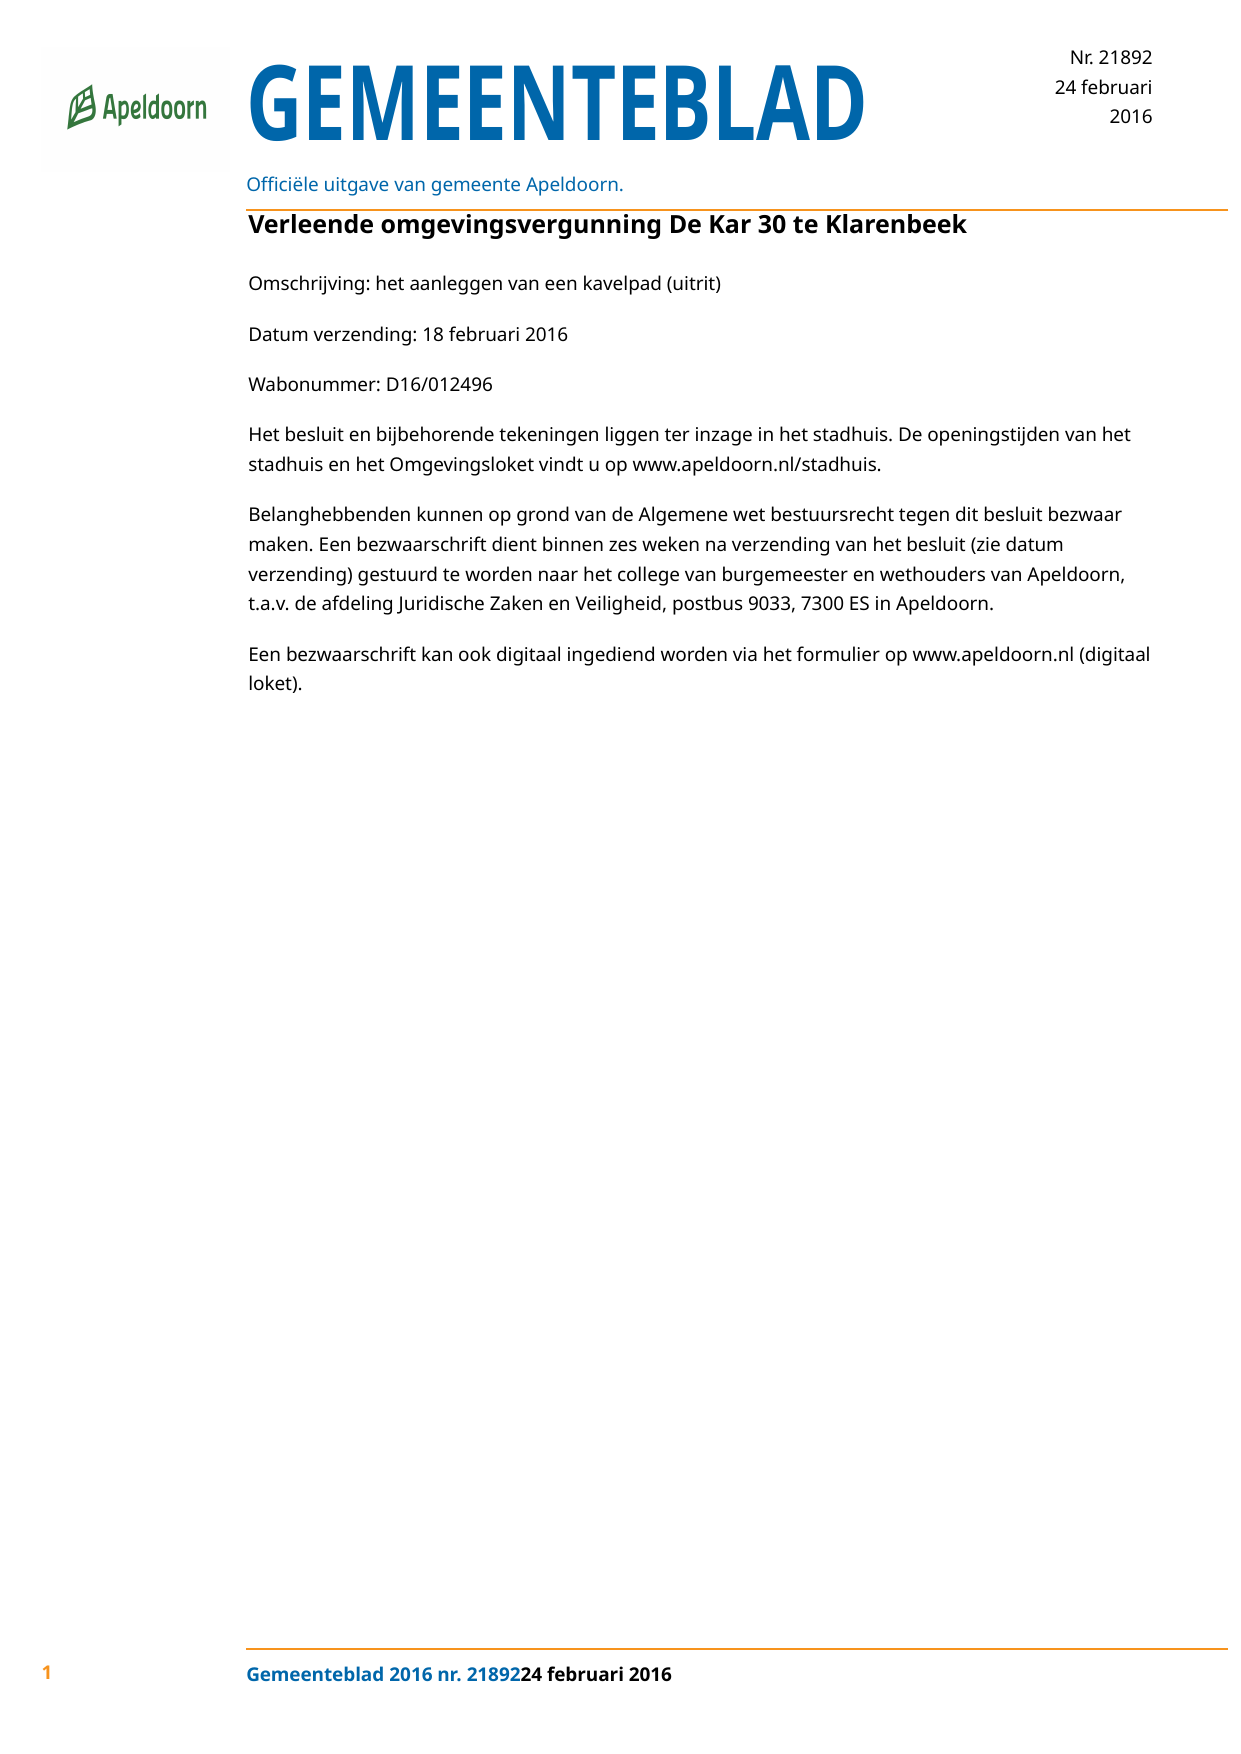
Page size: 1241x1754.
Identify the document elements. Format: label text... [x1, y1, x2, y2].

picture [41, 47, 231, 172]
text Belanghebbenden kunnen op grond van de Algemene wet bestuursrecht tegen dit besluit bezwaar maken. Een bezwaarschrift dient binnen zes weken na verzending van het besluit (zie datum verzending) gestuurd te worden naar het college van burgemeester en wethouders van Apeldoorn, t.a.v. de afdeling Juridische Zaken en Veiligheid, postbus 9033, 7300 ES in Apeldoorn. [248, 502, 1152, 616]
text Wabonummer: D16/012496 [248, 371, 1152, 397]
text Het besluit en bijbehorende tekeningen liggen ter inzage in het stadhuis. De openingstijden van het stadhuis en het Omgevingsloket vindt u op www.apeldoorn.nl/stadhuis. [248, 422, 1152, 477]
text Omschrijving: het aanleggen van een kavelpad (uitrit) [248, 270, 1152, 296]
text Datum verzending: 18 februari 2016 [248, 321, 1152, 346]
text Een bezwaarschrift kan ook digitaal ingediend worden via het formulier op www.apeldoorn.nl (digitaal loket). [248, 641, 1152, 696]
text Verleende omgevingsvergunning De Kar 30 te Klarenbeek [248, 211, 1152, 241]
